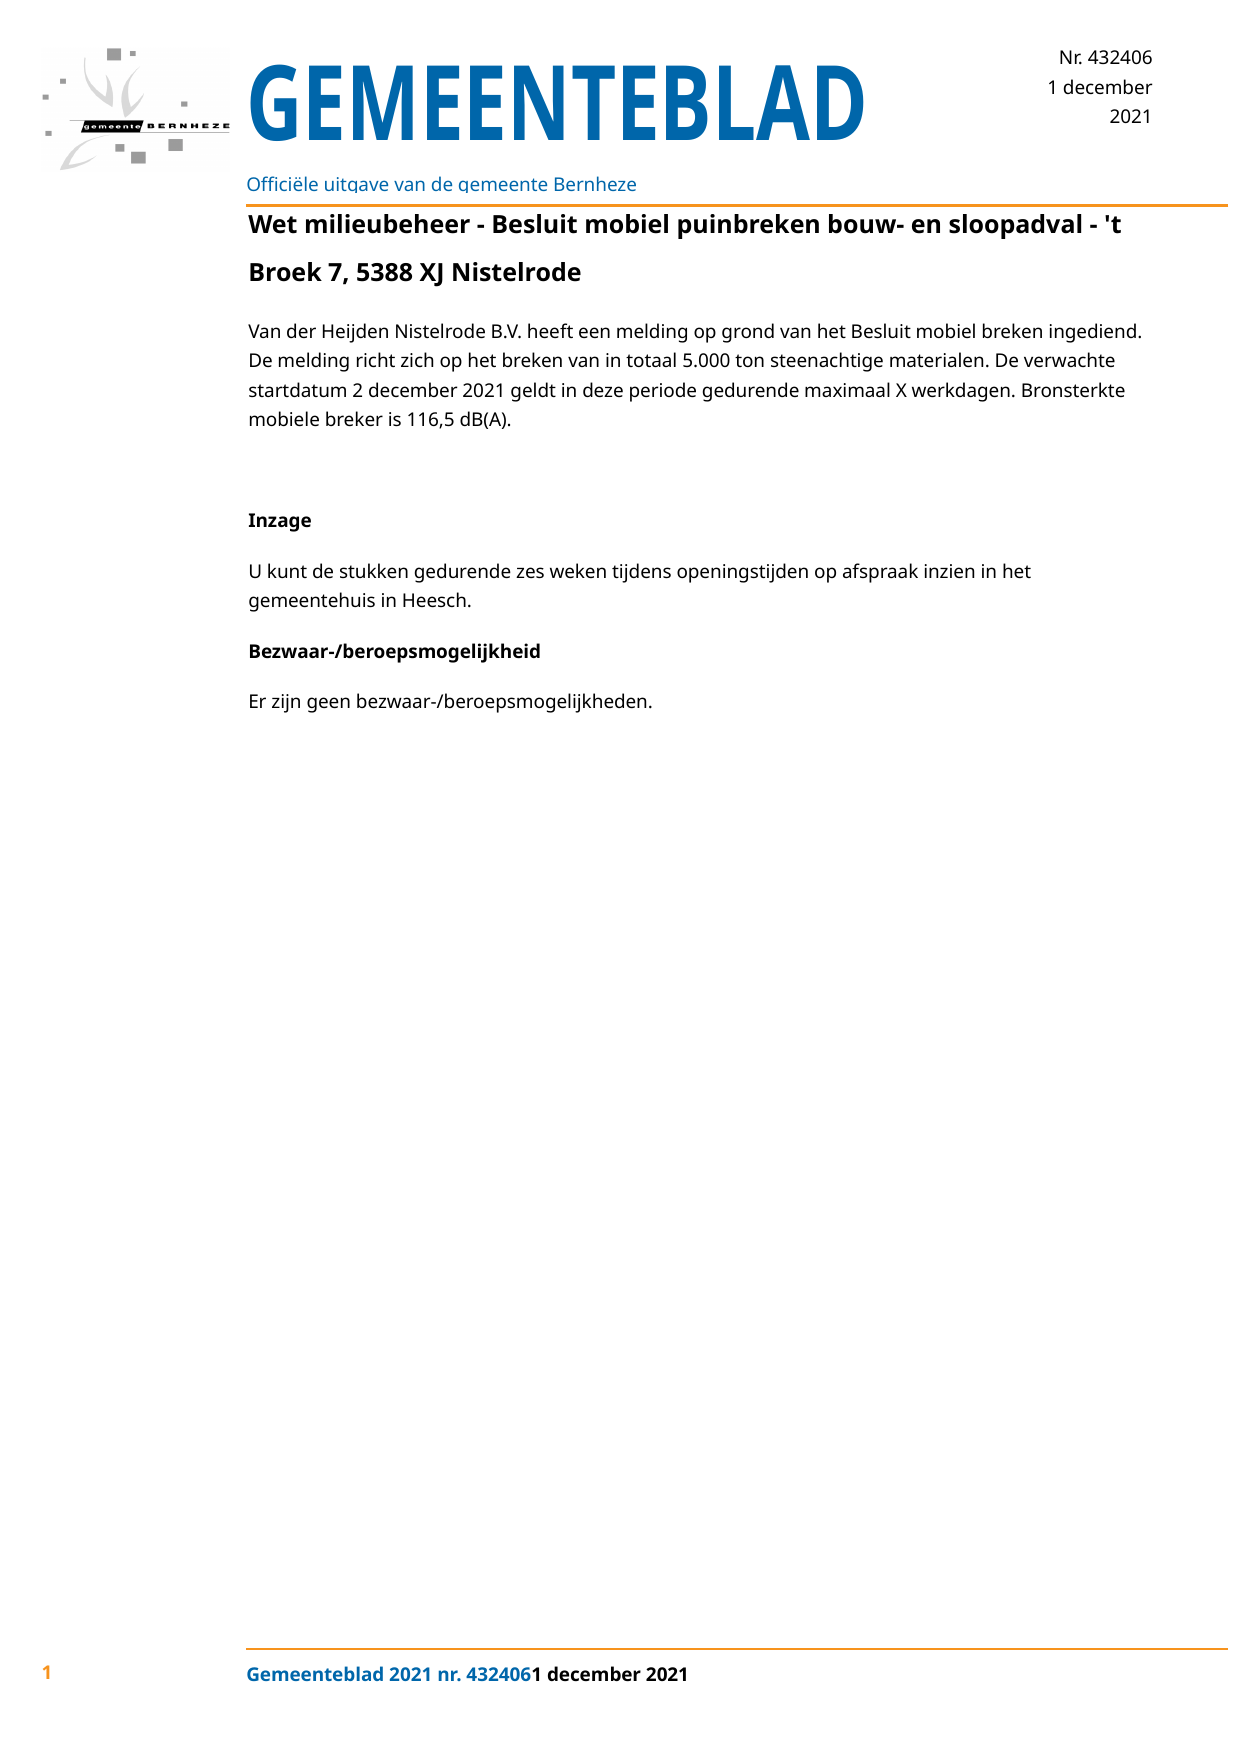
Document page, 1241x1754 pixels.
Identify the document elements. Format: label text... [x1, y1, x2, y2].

picture [41, 47, 231, 172]
text Wet milieubeheer - Besluit mobiel puinbreken bouw- en sloopadval - 't Broek 7, 5388 XJ Nistelrode [248, 207, 1152, 288]
text U kunt de stukken gedurende zes weken tijdens openingstijden op afspraak inzien in het gemeentehuis in Heesch. [248, 558, 1152, 613]
text Inzage [248, 507, 1152, 533]
text Bezwaar-/beroepsmogelijkheid [248, 638, 1152, 664]
text Er zijn geen bezwaar-/beroepsmogelijkheden. [248, 688, 1152, 714]
text Van der Heijden Nistelrode B.V. heeft een melding op grond van het Besluit mobiel breken ingediend. De melding richt zich op het breken van in totaal 5.000 ton steenachtige materialen. De verwachte startdatum 2 december 2021 geldt in deze periode gedurende maximaal X werkdagen. Bronsterkte mobiele breker is 116,5 dB(A). [248, 318, 1152, 432]
